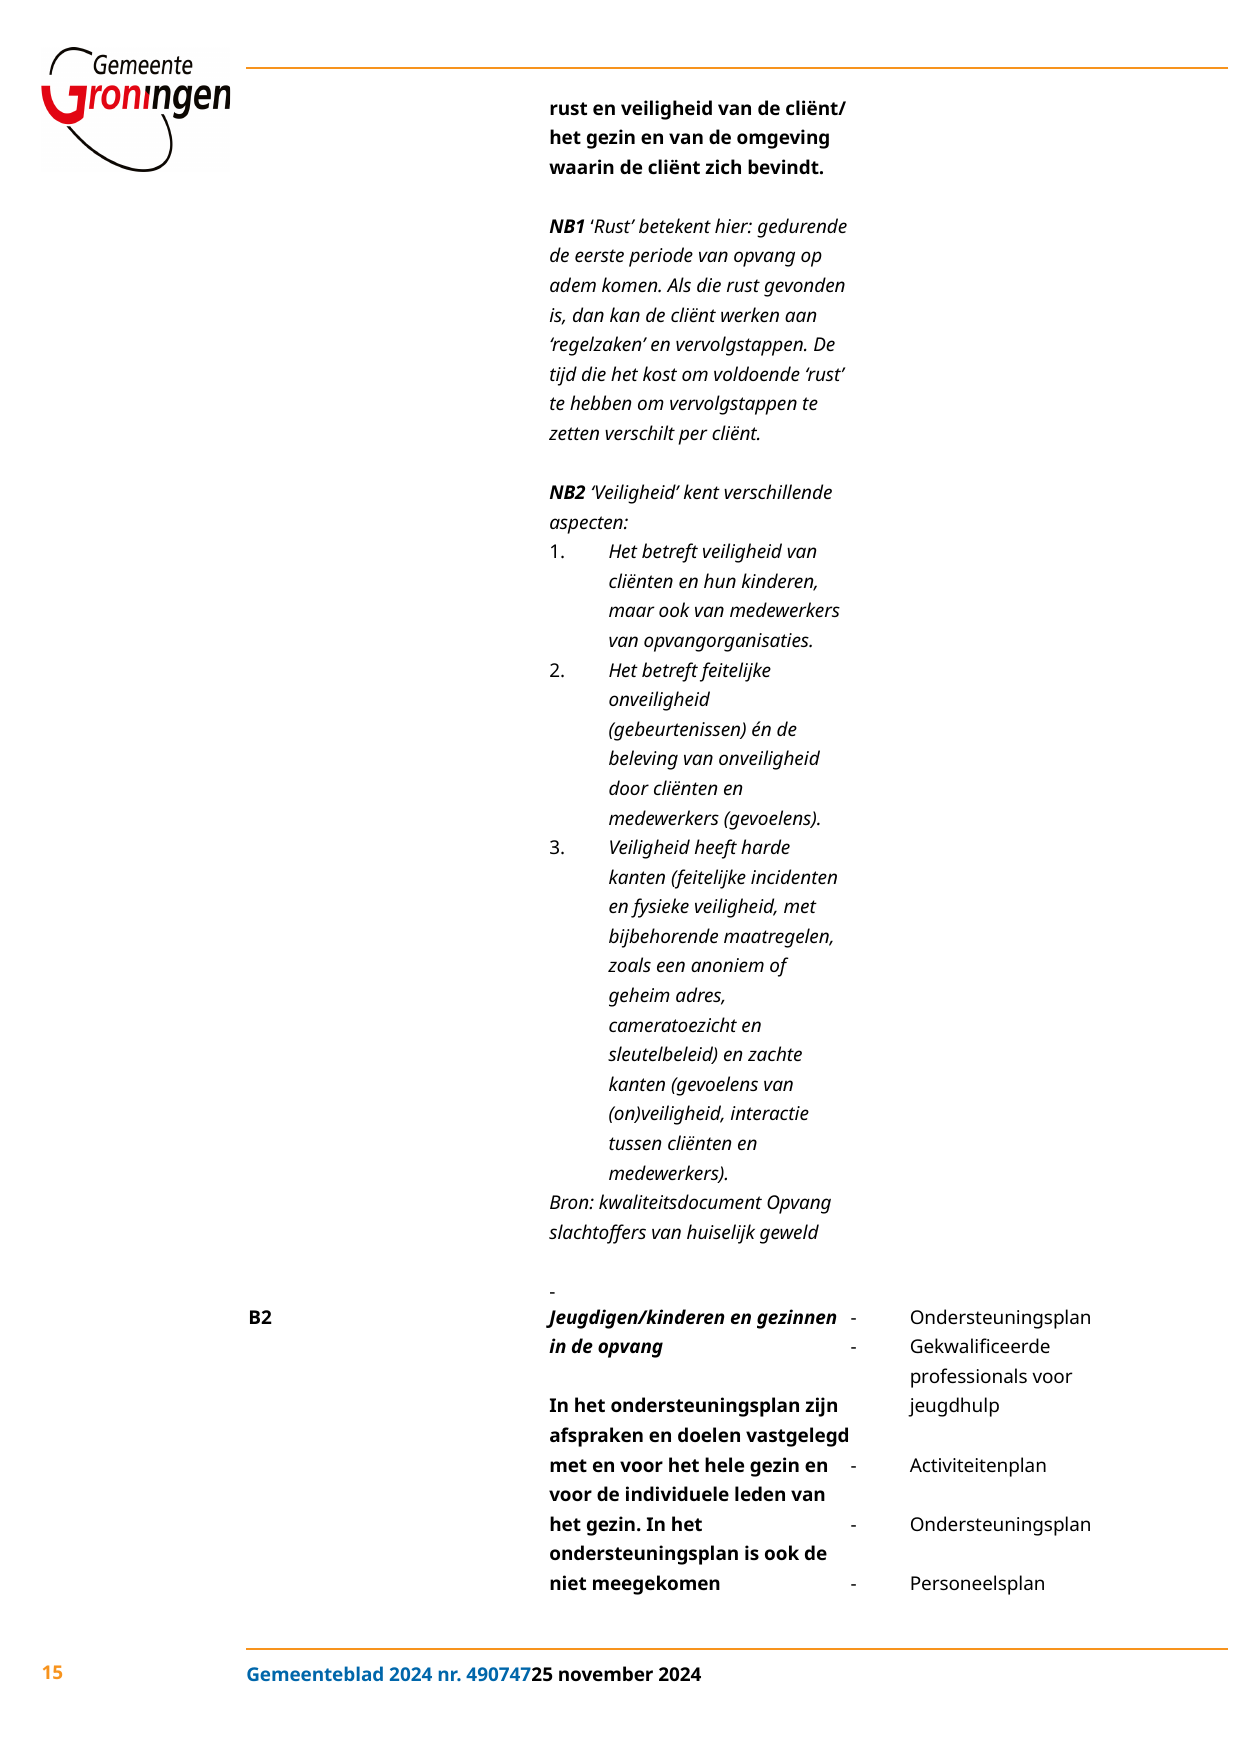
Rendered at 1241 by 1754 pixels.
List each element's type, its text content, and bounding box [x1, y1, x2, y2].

table_cell rust en veiligheid van de cliënt/ het gezin en van de omgeving waarin de cliënt zich bevindt. NB1 ‘Rust’ betekent hier: gedurende de eerste periode van opvang op adem komen. Als die rust gevonden is, dan kan de cliënt werken aan ‘regelzaken’ en vervolgstappen. De tijd die het kost om voldoende ‘rust’ te hebben om vervolgstappen te zetten verschilt per cliënt. NB2 ‘Veiligheid’ kent verschillende aspecten: Het betreft veiligheid van cliënten en hun kinderen, maar ook van medewerkers van opvangorganisaties. Het betreft feitelijke onveiligheid (gebeurtenissen) én de beleving van onveiligheid door cliënten en medewerkers (gevoelens). Veiligheid heeft harde kanten (feitelijke incidenten en fysieke veiligheid, met bijbehorende maatregelen, zoals een anoniem of geheim adres, cameratoezicht en sleutelbeleid) en zachte kanten (gevoelens van (on)veiligheid, interactie tussen cliënten en medewerkers). Bron: kwaliteitsdocument Opvang slachtoffers van huiselijk geweld [549, 95, 850, 1304]
table_cell [850, 95, 1152, 1304]
picture [41, 47, 231, 172]
table_cell Jeugdigen/kinderen en gezinnen in de opvang In het ondersteuningsplan zijn afspraken en doelen vastgelegd met en voor het hele gezin en voor de individuele leden van het gezin. In het ondersteuningsplan is ook de niet meegekomen [549, 1304, 850, 1596]
table_cell Ondersteuningsplan Gekwalificeerde professionals voor jeugdhulp Activiteitenplan Ondersteuningsplan Personeelsplan [850, 1304, 1152, 1596]
table_cell [248, 95, 549, 1304]
table_cell B2 [248, 1304, 549, 1596]
